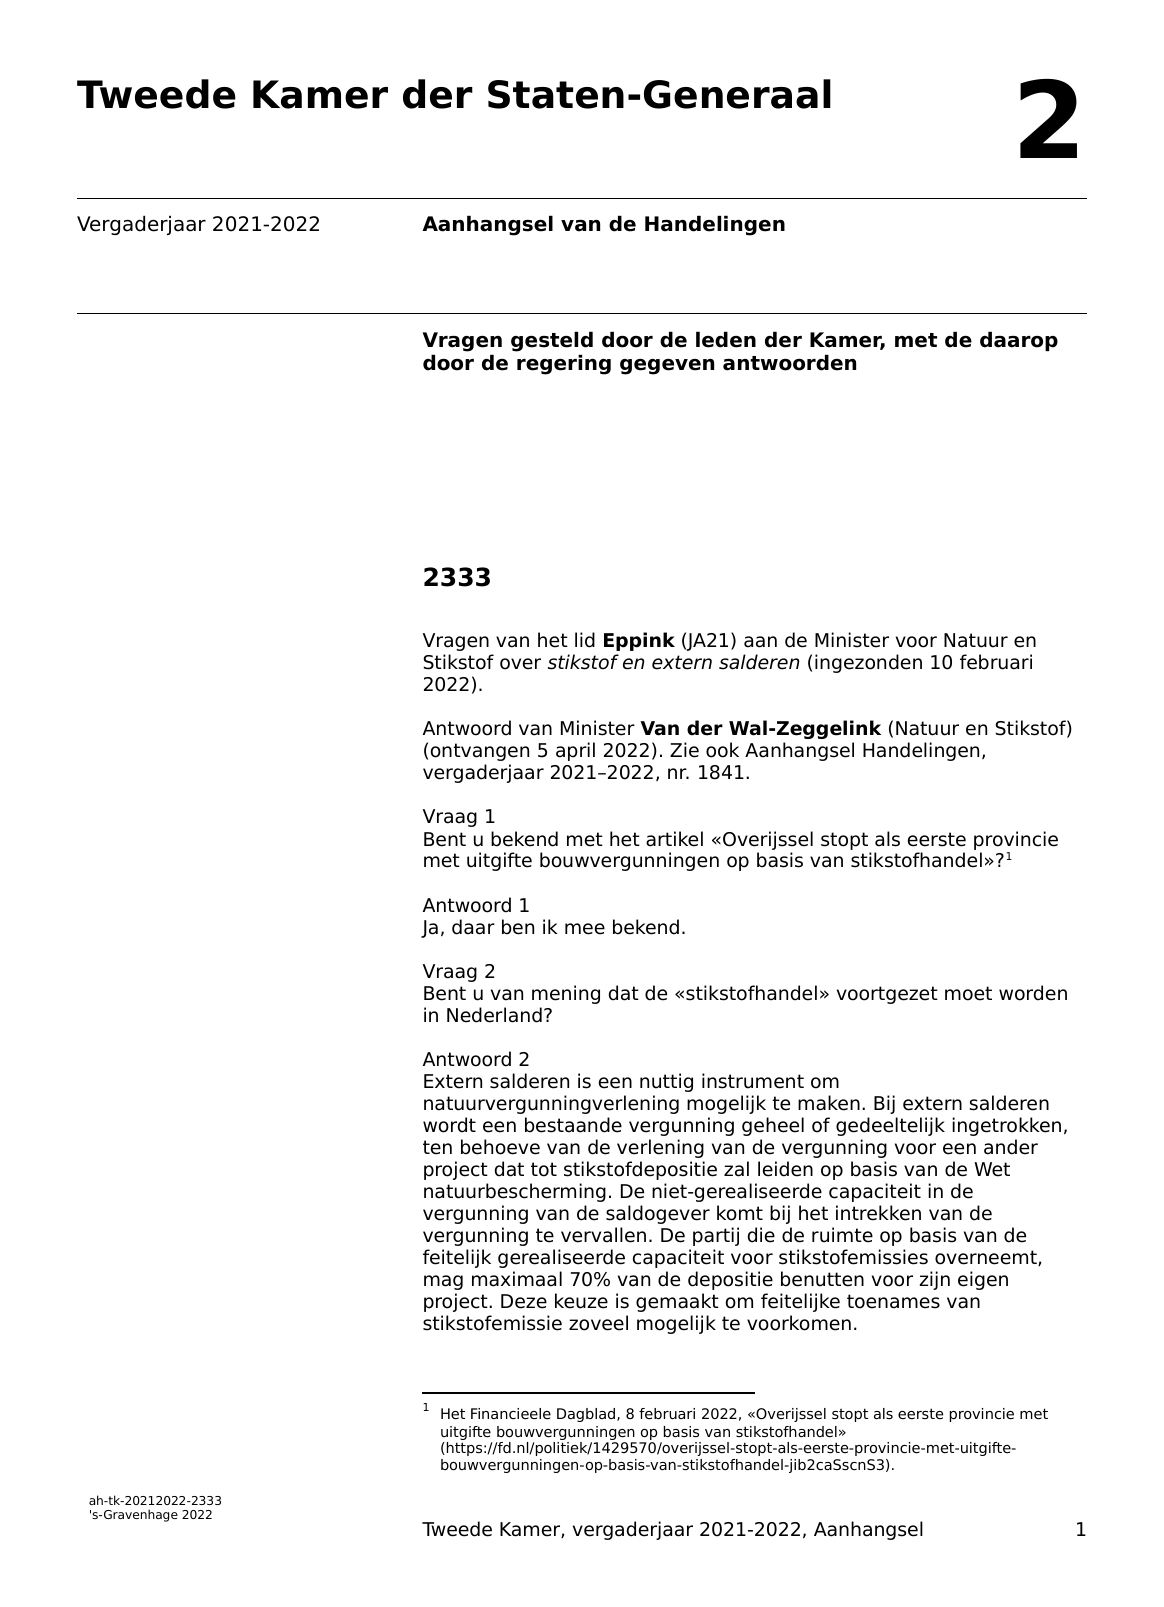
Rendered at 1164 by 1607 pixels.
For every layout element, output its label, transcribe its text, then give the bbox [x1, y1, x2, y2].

table_cell Vragen gesteld door de leden der Kamer, met de daarop door de regering gegeven antwoorden [422, 314, 1087, 375]
text Bent u van mening dat de «stikstofhandel» voortgezet moet worden in Nederland? [422, 983, 1087, 1027]
text 2333 [422, 563, 1087, 592]
table_cell Aanhangsel van de Handelingen [422, 199, 1087, 313]
text Antwoord van Minister Van der Wal-Zeggelink (Natuur en Stikstof) (ontvangen 5 april 2022). Zie ook Aanhangsel Handelingen, vergaderjaar 2021–2022, nr. 1841. [422, 718, 1087, 784]
text ah-tk-20212022-2333 [88, 1494, 323, 1508]
text Vraag 1 [422, 806, 1087, 828]
table_cell Vergaderjaar 2021-2022 [77, 199, 422, 313]
text Vraag 2 [422, 961, 1087, 983]
text Extern salderen is een nuttig instrument om natuurvergunningverlening mogelijk te maken. Bij extern salderen wordt een bestaande vergunning geheel of gedeeltelijk ingetrokken, ten behoeve van de verlening van de vergunning voor een ander project dat tot stikstofdepositie zal leiden op basis van de Wet natuurbescherming. De niet-gerealiseerde capaciteit in de vergunning van de saldogever komt bij het intrekken van de vergunning te vervallen. De partij die de ruimte op basis van de feitelijk gerealiseerde capaciteit voor stikstofemissies overneemt, mag maximaal 70% van de depositie benutten voor zijn eigen project. Deze keuze is gemaakt om feitelijke toenames van stikstofemissie zoveel mogelijk te voorkomen. [422, 1071, 1087, 1334]
table_cell [77, 314, 422, 375]
text Antwoord 1 [422, 894, 1087, 917]
table_header 2 [886, 59, 1087, 198]
text Vragen van het lid Eppink (JA21) aan de Minister voor Natuur en Stikstof over stikstof en extern salderen (ingezonden 10 februari 2022). [422, 630, 1087, 696]
text Bent u bekend met het artikel «Overijssel stopt als eerste provincie met uitgifte bouwvergunningen op basis van stikstofhandel»? [422, 828, 1087, 872]
text Antwoord 2 [422, 1049, 1087, 1071]
text Ja, daar ben ik mee bekend. [422, 917, 1087, 938]
table_header Tweede Kamer der Staten-Generaal [77, 59, 886, 198]
text 's-Gravenhage 2022 [88, 1508, 323, 1522]
text Het Financieele Dagblad, 8 februari 2022, «Overijssel stopt als eerste provincie met uitgifte bouwvergunningen op basis van stikstofhandel» (https://fd.nl/politiek/1429570/overijssel-stopt-als-eerste-provincie-met-uitgifte-bouwvergunningen-op-basis-van-stikstofhandel-jib2caSscnS3). [422, 1402, 1087, 1474]
